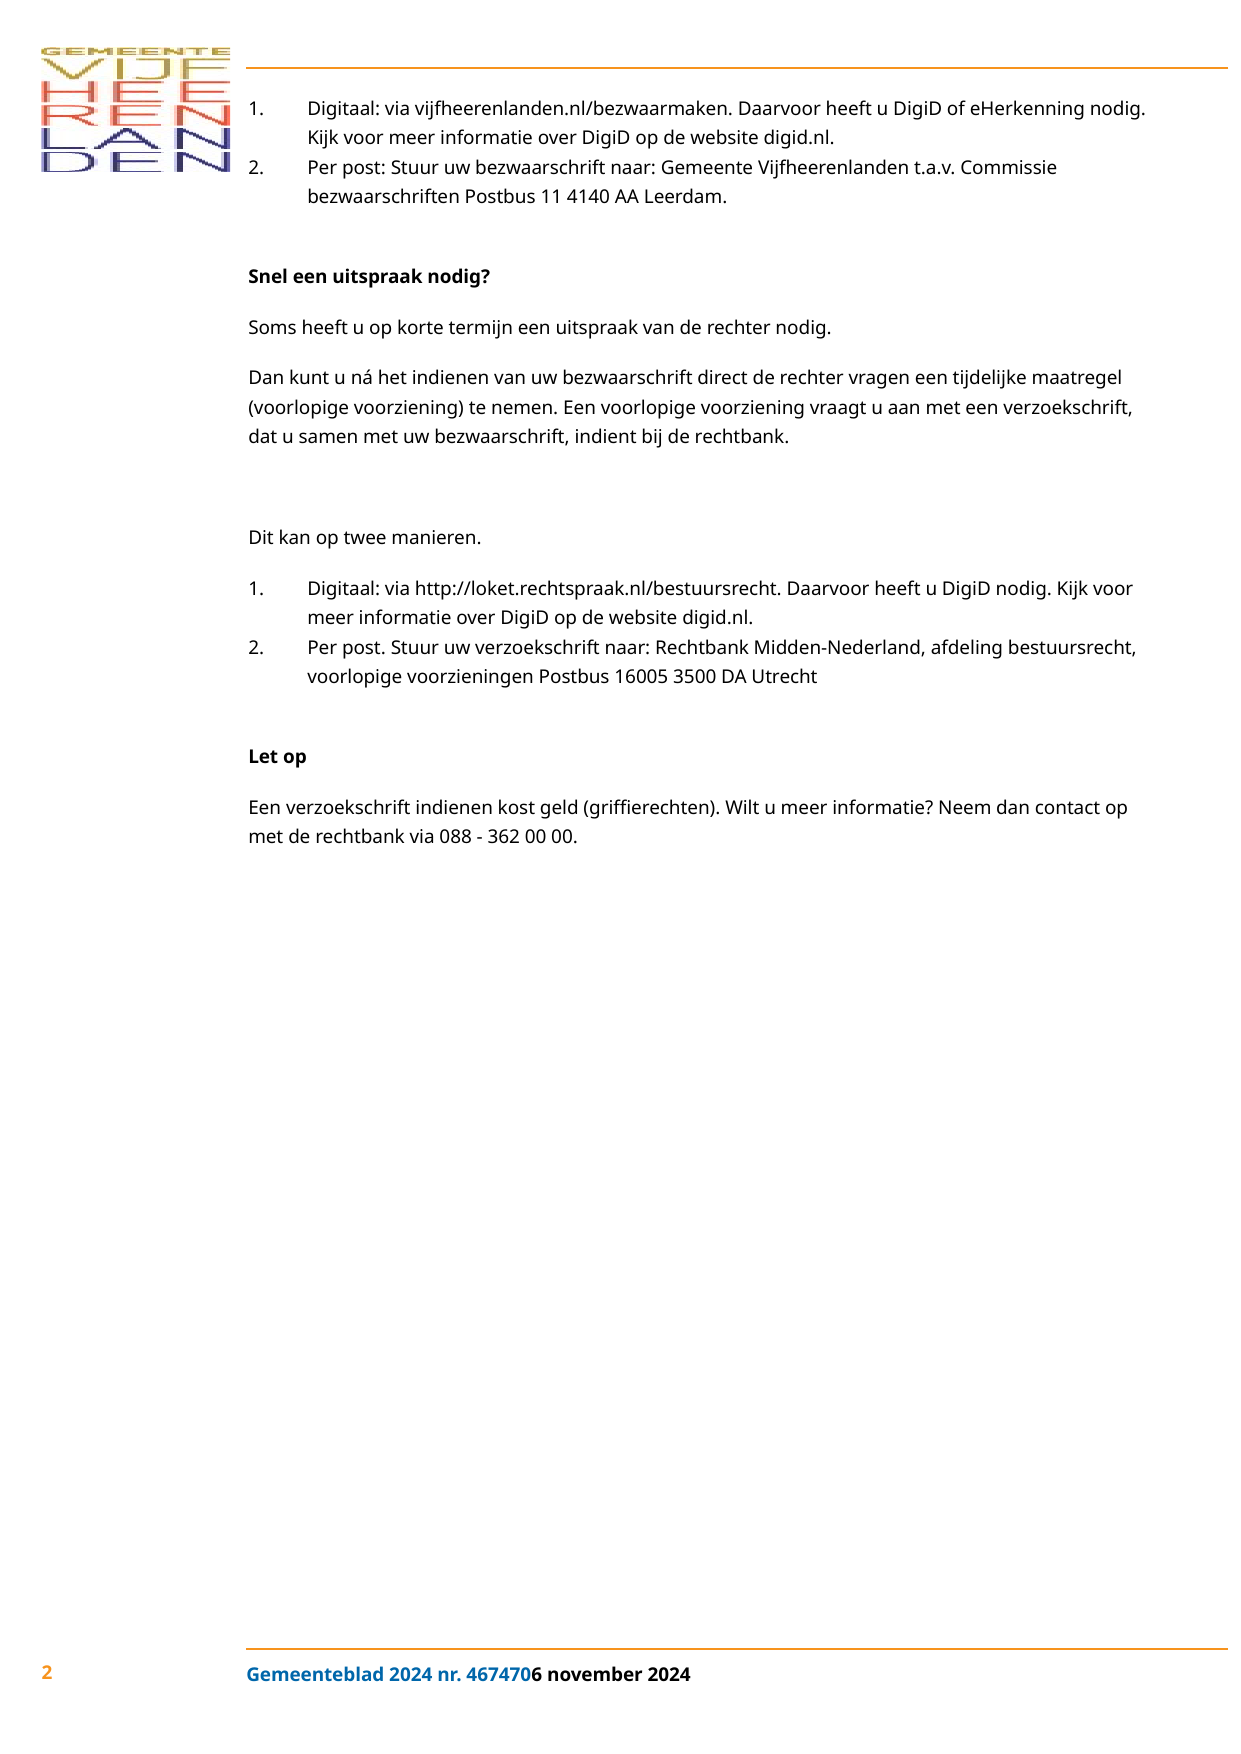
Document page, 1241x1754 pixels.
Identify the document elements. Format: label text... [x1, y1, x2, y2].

text Soms heeft u op korte termijn een uitspraak van de rechter nodig. [248, 314, 1152, 340]
list Per post. Stuur uw verzoekschrift naar: Rechtbank Midden-Nederland, afdeling bestuursrecht, voorlopige voorzieningen Postbus 16005 3500 DA Utrecht [248, 634, 1152, 689]
list Digitaal: via http://loket.rechtspraak.nl/bestuursrecht. Daarvoor heeft u DigiD nodig. Kijk voor meer informatie over DigiD op de website digid.nl. [248, 575, 1152, 630]
text Dan kunt u ná het indienen van uw bezwaarschrift direct de rechter vragen een tijdelijke maatregel (voorlopige voorziening) te nemen. Een voorlopige voorziening vraagt u aan met een verzoekschrift, dat u samen met uw bezwaarschrift, indient bij de rechtbank. [248, 364, 1152, 449]
text Een verzoekschrift indienen kost geld (griffierechten). Wilt u meer informatie? Neem dan contact op met de rechtbank via 088 - 362 00 00. [248, 794, 1152, 849]
text Snel een uitspraak nodig? [248, 263, 1152, 289]
picture [41, 47, 231, 172]
list Digitaal: via vijfheerenlanden.nl/bezwaarmaken. Daarvoor heeft u DigiD of eHerkenning nodig. Kijk voor meer informatie over DigiD op de website digid.nl. [248, 95, 1152, 150]
text Dit kan op twee manieren. [248, 524, 1152, 550]
text Let op [248, 743, 1152, 769]
list Per post: Stuur uw bezwaarschrift naar: Gemeente Vijfheerenlanden t.a.v. Commissie bezwaarschriften Postbus 11 4140 AA Leerdam. [248, 154, 1152, 209]
